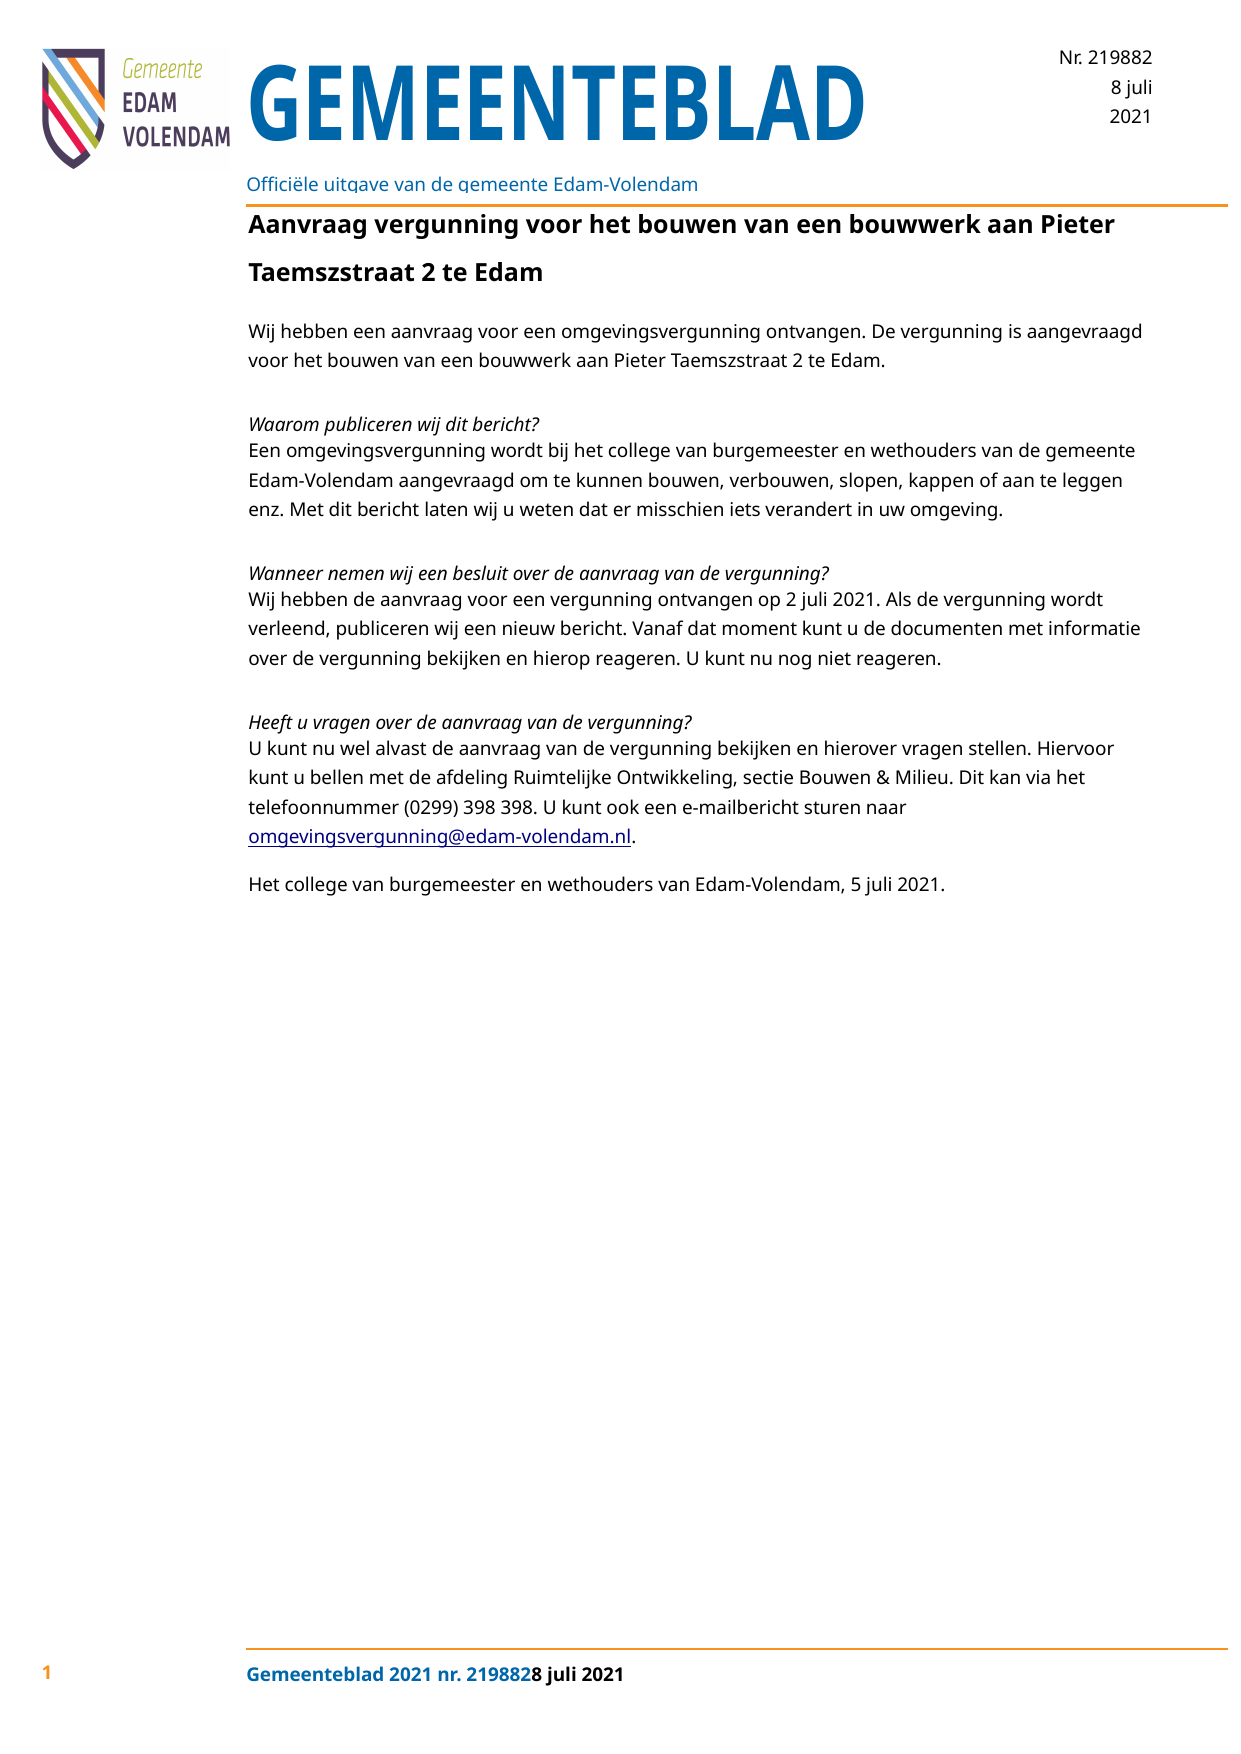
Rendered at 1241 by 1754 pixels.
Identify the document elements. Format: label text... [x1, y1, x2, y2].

text Een omgevingsvergunning wordt bij het college van burgemeester en wethouders van de gemeente Edam-Volendam aangevraagd om te kunnen bouwen, verbouwen, slopen, kappen of aan te leggen enz. Met dit bericht laten wij u weten dat er misschien iets verandert in uw omgeving. [248, 437, 1152, 522]
text Aanvraag vergunning voor het bouwen van een bouwwerk aan Pieter Taemszstraat 2 te Edam [248, 207, 1152, 288]
text Wij hebben een aanvraag voor een omgevingsvergunning ontvangen. De vergunning is aangevraagd voor het bouwen van een bouwwerk aan Pieter Taemszstraat 2 te Edam. [248, 318, 1152, 373]
text Waarom publiceren wij dit bericht? [248, 411, 1152, 437]
text Wij hebben de aanvraag voor een vergunning ontvangen op 2 juli 2021. Als de vergunning wordt verleend, publiceren wij een nieuw bericht. Vanaf dat moment kunt u de documenten met informatie over de vergunning bekijken en hierop reageren. U kunt nu nog niet reageren. [248, 586, 1152, 671]
text U kunt nu wel alvast de aanvraag van de vergunning bekijken en hierover vragen stellen. Hiervoor kunt u bellen met de afdeling Ruimtelijke Ontwikkeling, sectie Bouwen & Milieu. Dit kan via het telefoonnummer (0299) 398 398. U kunt ook een e-mailbericht sturen naar omgevingsvergunning@edam-volendam.nl. [248, 735, 1152, 849]
text Heeft u vragen over de aanvraag van de vergunning? [248, 709, 1152, 735]
text Het college van burgemeester en wethouders van Edam-Volendam, 5 juli 2021. [248, 871, 1152, 897]
text Wanneer nemen wij een besluit over de aanvraag van de vergunning? [248, 560, 1152, 586]
picture [41, 47, 231, 172]
